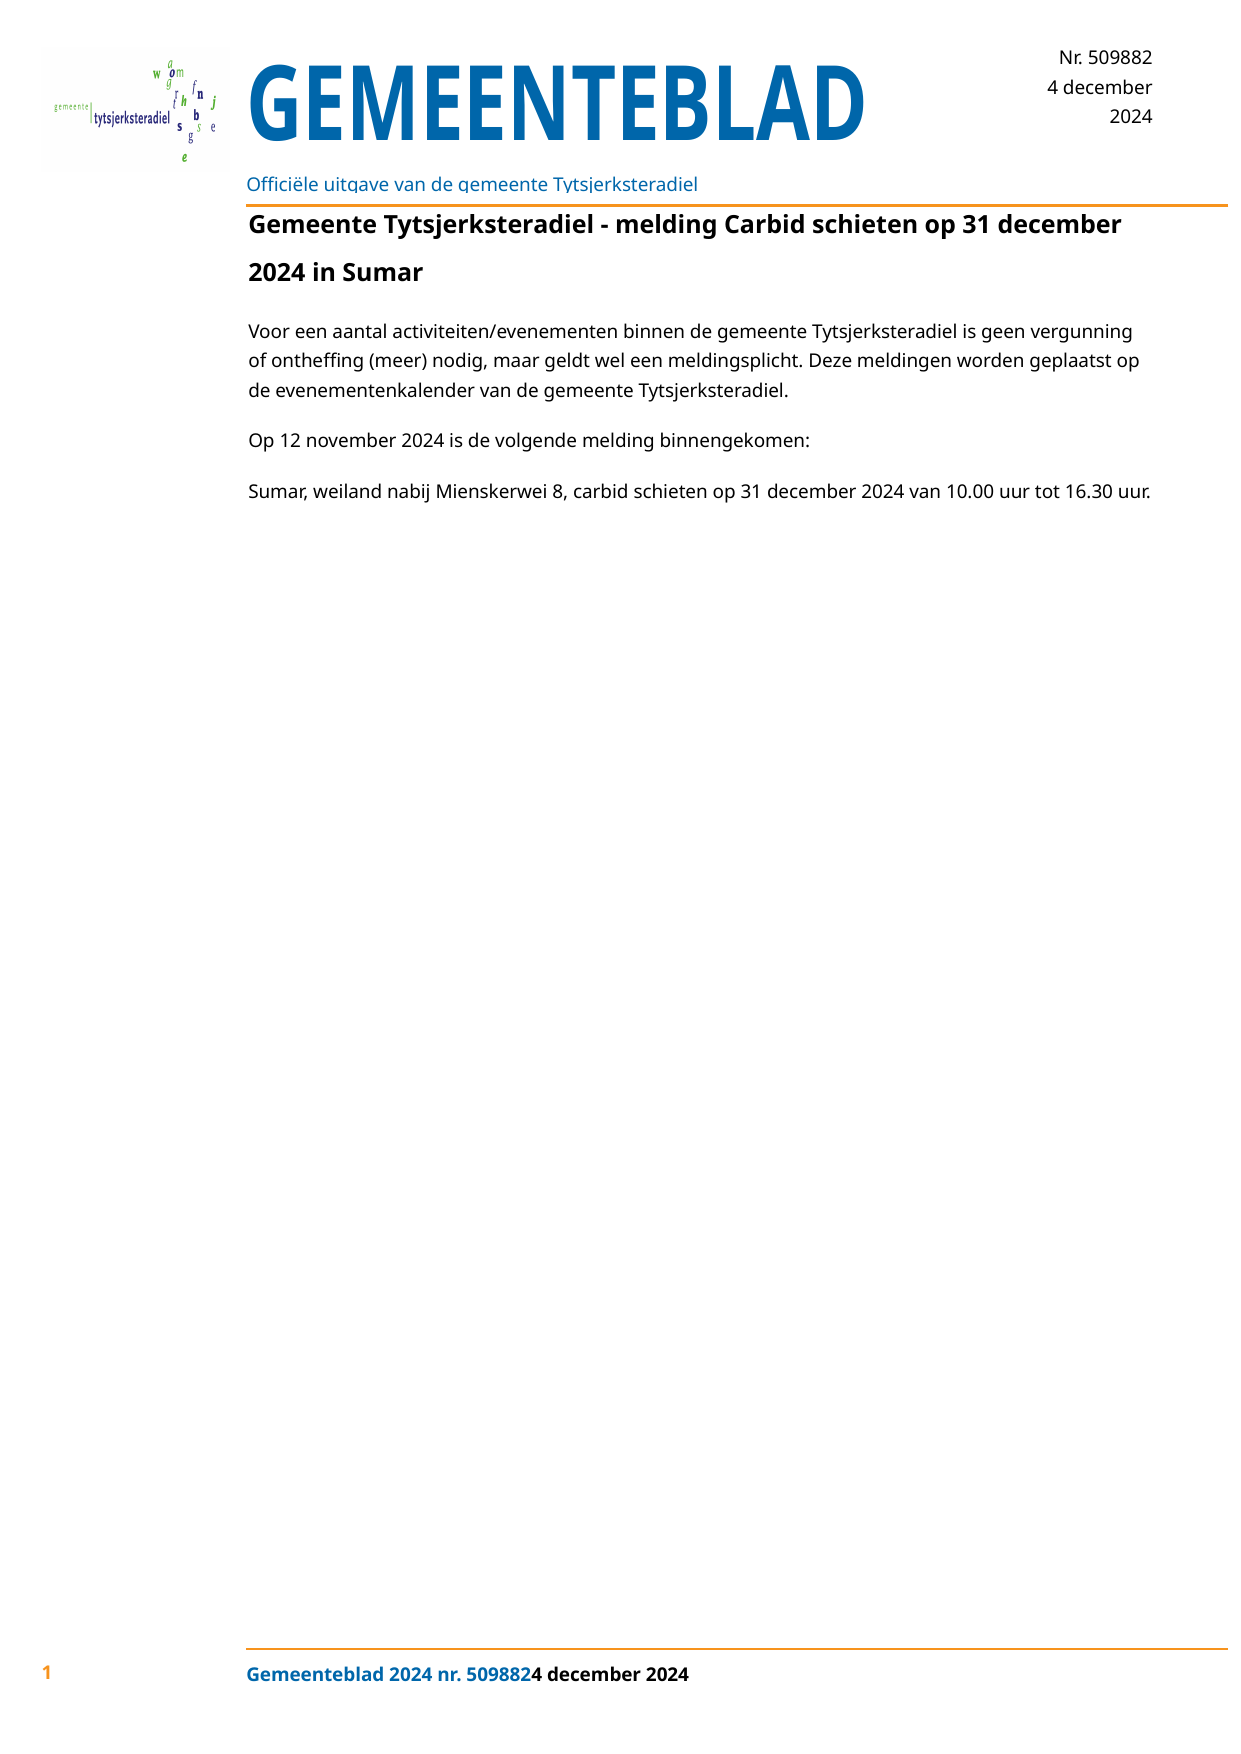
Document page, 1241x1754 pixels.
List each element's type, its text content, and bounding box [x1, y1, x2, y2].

text Voor een aantal activiteiten/evenementen binnen de gemeente Tytsjerksteradiel is geen vergunning of ontheffing (meer) nodig, maar geldt wel een meldingsplicht. Deze meldingen worden geplaatst op de evenementenkalender van de gemeente Tytsjerksteradiel. [248, 318, 1152, 403]
picture [41, 47, 231, 172]
text Gemeente Tytsjerksteradiel - melding Carbid schieten op 31 december 2024 in Sumar [248, 207, 1152, 288]
text Sumar, weiland nabij Mienskerwei 8, carbid schieten op 31 december 2024 van 10.00 uur tot 16.30 uur. [248, 478, 1152, 504]
text Op 12 november 2024 is de volgende melding binnengekomen: [248, 427, 1152, 453]
